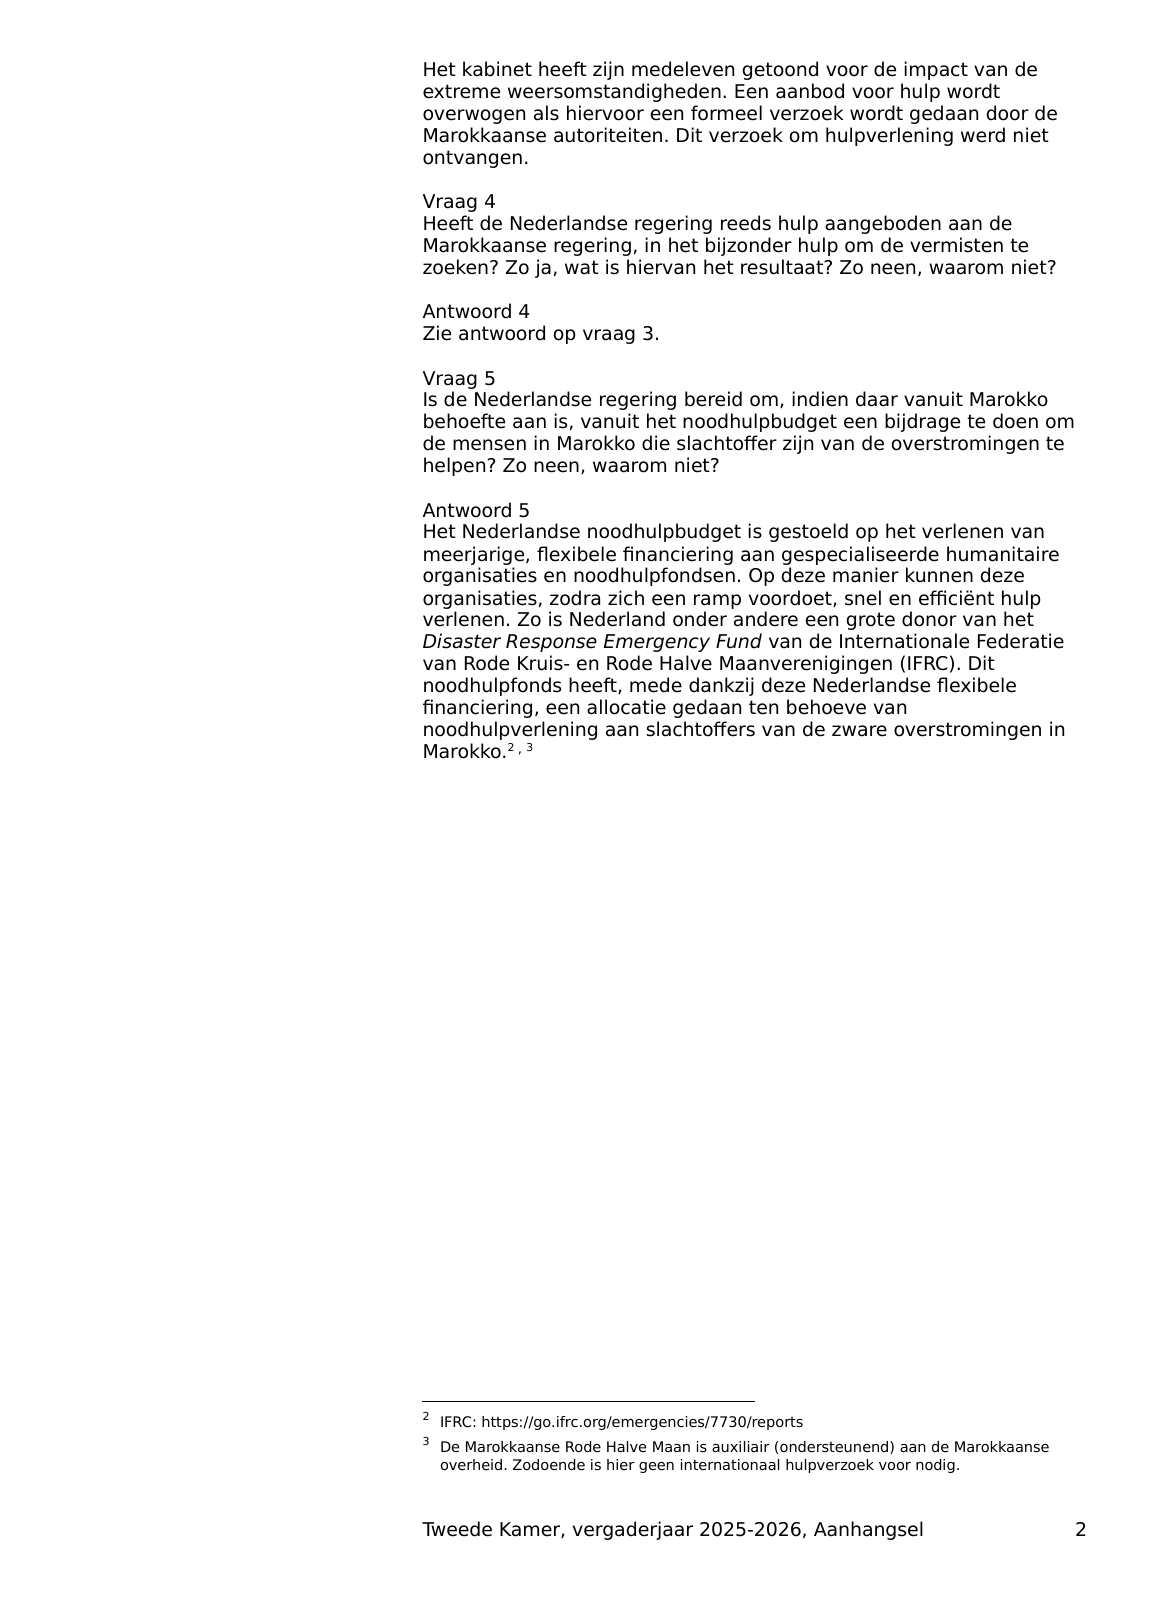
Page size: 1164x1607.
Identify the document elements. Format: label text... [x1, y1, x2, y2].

text Zie antwoord op vraag 3. [422, 323, 1087, 345]
text Is de Nederlandse regering bereid om, indien daar vanuit Marokko behoefte aan is, vanuit het noodhulpbudget een bijdrage te doen om de mensen in Marokko die slachtoffer zijn van de overstromingen te helpen? Zo neen, waarom niet? [422, 389, 1087, 477]
text De Marokkaanse Rode Halve Maan is auxiliair (ondersteunend) aan de Marokkaanse overheid. Zodoende is hier geen internationaal hulpverzoek voor nodig. [422, 1435, 1087, 1474]
text Antwoord 4 [422, 301, 1087, 323]
text Vraag 5 [422, 367, 1087, 389]
text Vraag 4 [422, 191, 1087, 213]
text Heeft de Nederlandse regering reeds hulp aangeboden aan de Marokkaanse regering, in het bijzonder hulp om de vermisten te zoeken? Zo ja, wat is hiervan het resultaat? Zo neen, waarom niet? [422, 213, 1087, 279]
text IFRC: https://go.ifrc.org/emergencies/7730/reports [422, 1410, 1087, 1432]
text Het Nederlandse noodhulpbudget is gestoeld op het verlenen van meerjarige, flexibele financiering aan gespecialiseerde humanitaire organisaties en noodhulpfondsen. Op deze manier kunnen deze organisaties, zodra zich een ramp voordoet, snel en efficiënt hulp verlenen. Zo is Nederland onder andere een grote donor van het Disaster Response Emergency Fund van de Internationale Federatie van Rode Kruis- en Rode Halve Maanverenigingen (IFRC). Dit noodhulpfonds heeft, mede dankzij deze Nederlandse flexibele financiering, een allocatie gedaan ten behoeve van noodhulpverlening aan slachtoffers van de zware overstromingen in Marokko., [422, 521, 1087, 763]
text Antwoord 5 [422, 499, 1087, 521]
text Het kabinet heeft zijn medeleven getoond voor de impact van de extreme weersomstandigheden. Een aanbod voor hulp wordt overwogen als hiervoor een formeel verzoek wordt gedaan door de Marokkaanse autoriteiten. Dit verzoek om hulpverlening werd niet ontvangen. [422, 59, 1087, 169]
